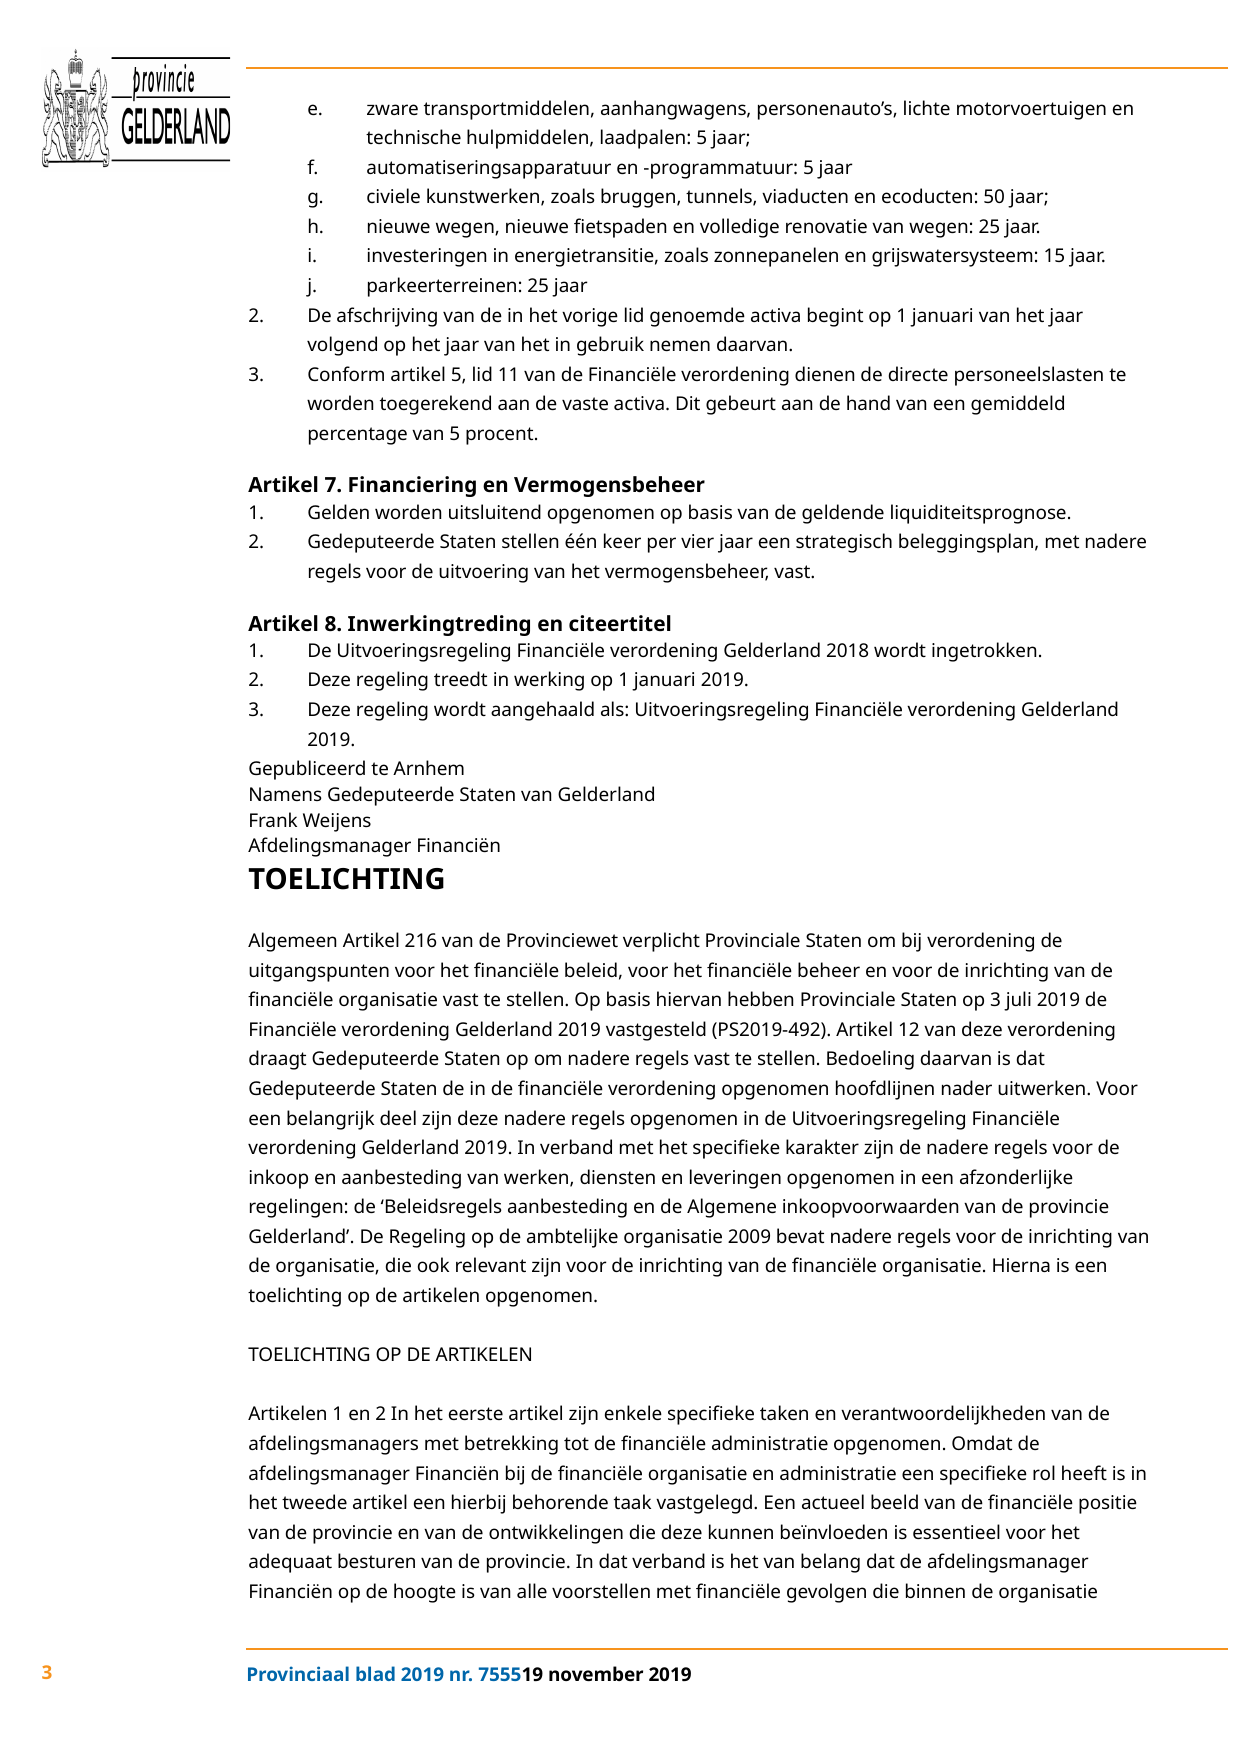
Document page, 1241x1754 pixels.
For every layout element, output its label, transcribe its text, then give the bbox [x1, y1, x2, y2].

list civiele kunstwerken, zoals bruggen, tunnels, viaducten en ecoducten: 50 jaar; [307, 183, 1152, 209]
list Deze regeling wordt aangehaald als: Uitvoeringsregeling Financiële verordening Gelderland 2019. [248, 696, 1152, 752]
list automatiseringsapparatuur en -programmatuur: 5 jaar [307, 154, 1152, 180]
text Artikelen 1 en 2 In het eerste artikel zijn enkele specifieke taken en verantwoordelijkheden van de afdelingsmanagers met betrekking tot de financiële administratie opgenomen. Omdat de afdelingsmanager Financiën bij de financiële organisatie en administratie een specifieke rol heeft is in het tweede artikel een hierbij behorende taak vastgelegd. Een actueel beeld van de financiële positie van de provincie en van de ontwikkelingen die deze kunnen beïnvloeden is essentieel voor het adequaat besturen van de provincie. In dat verband is het van belang dat de afdelingsmanager Financiën op de hoogte is van alle voorstellen met financiële gevolgen die binnen de organisatie [248, 1401, 1152, 1604]
list Conform artikel 5, lid 11 van de Financiële verordening dienen de directe personeelslasten te worden toegerekend aan de vaste activa. Dit gebeurt aan de hand van een gemiddeld percentage van 5 procent. [248, 361, 1152, 446]
text Afdelingsmanager Financiën [248, 833, 1152, 858]
list investeringen in energietransitie, zoals zonnepanelen en grijswatersysteem: 15 jaar. [307, 243, 1152, 268]
list De Uitvoeringsregeling Financiële verordening Gelderland 2018 wordt ingetrokken. [248, 637, 1152, 663]
text Gepubliceerd te Arnhem [248, 755, 1152, 781]
picture [41, 47, 231, 172]
list Gedeputeerde Staten stellen één keer per vier jaar een strategisch beleggingsplan, met nadere regels voor de uitvoering van het vermogensbeheer, vast. [248, 529, 1152, 584]
text Frank Weijens [248, 807, 1152, 833]
text TOELICHTING OP DE ARTIKELEN [248, 1341, 1152, 1367]
list zware transportmiddelen, aanhangwagens, personenauto’s, lichte motorvoertuigen en technische hulpmiddelen, laadpalen: 5 jaar; [307, 95, 1152, 150]
list Gelden worden uitsluitend opgenomen op basis van de geldende liquiditeitsprognose. [248, 499, 1152, 525]
list nieuwe wegen, nieuwe fietspaden en volledige renovatie van wegen: 25 jaar. [307, 213, 1152, 239]
list De afschrijving van de in het vorige lid genoemde activa begint op 1 januari van het jaar volgend op het jaar van het in gebruik nemen daarvan. [248, 302, 1152, 357]
text Namens Gedeputeerde Staten van Gelderland [248, 781, 1152, 807]
text Algemeen Artikel 216 van de Provinciewet verplicht Provinciale Staten om bij verordening de uitgangspunten voor het financiële beleid, voor het financiële beheer en voor de inrichting van de financiële organisatie vast te stellen. Op basis hiervan hebben Provinciale Staten op 3 juli 2019 de Financiële verordening Gelderland 2019 vastgesteld (PS2019-492). Artikel 12 van deze verordening draagt Gedeputeerde Staten op om nadere regels vast te stellen. Bedoeling daarvan is dat Gedeputeerde Staten de in de financiële verordening opgenomen hoofdlijnen nader uitwerken. Voor een belangrijk deel zijn deze nadere regels opgenomen in de Uitvoeringsregeling Financiële verordening Gelderland 2019. In verband met het specifieke karakter zijn de nadere regels voor de inkoop en aanbesteding van werken, diensten en leveringen opgenomen in een afzonderlijke regelingen: de ‘Beleidsregels aanbesteding en de Algemene inkoopvoorwaarden van de provincie Gelderland’. De Regeling op de ambtelijke organisatie 2009 bevat nadere regels voor de inrichting van de organisatie, die ook relevant zijn voor de inrichting van de financiële organisatie. Hierna is een toelichting op de artikelen opgenomen. [248, 927, 1152, 1308]
text Artikel 7. Financiering en Vermogensbeheer [248, 471, 1152, 499]
list parkeerterreinen: 25 jaar [307, 272, 1152, 298]
list Deze regeling treedt in werking op 1 januari 2019. [248, 667, 1152, 692]
text Artikel 8. Inwerkingtreding en citeertitel [248, 609, 1152, 637]
text TOELICHTING [248, 858, 1152, 898]
